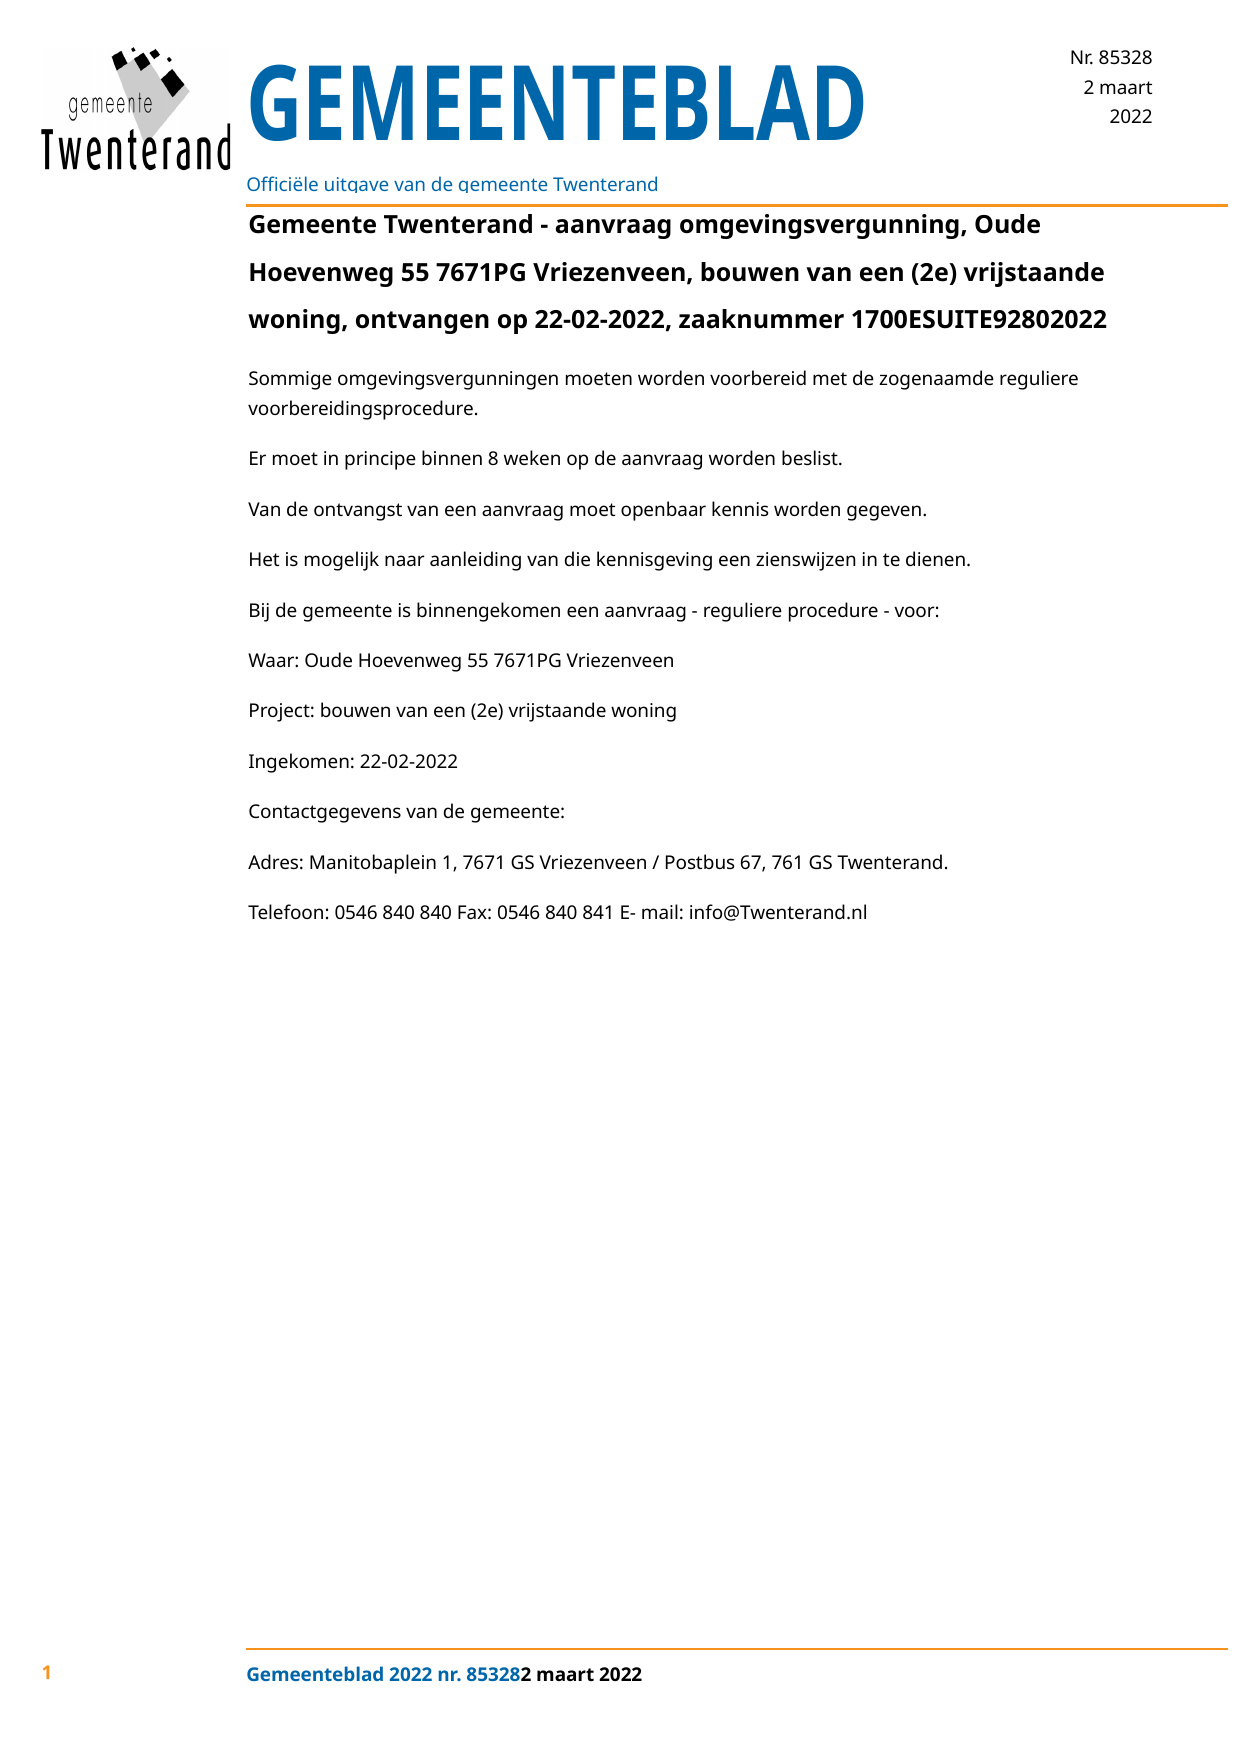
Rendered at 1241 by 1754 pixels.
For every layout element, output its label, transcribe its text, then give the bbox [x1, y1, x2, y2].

text Sommige omgevingsvergunningen moeten worden voorbereid met de zogenaamde reguliere voorbereidingsprocedure. [248, 366, 1152, 421]
text Gemeente Twenterand - aanvraag omgevingsvergunning, Oude Hoevenweg 55 7671PG Vriezenveen, bouwen van een (2e) vrijstaande woning, ontvangen op 22-02-2022, zaaknummer 1700ESUITE92802022 [248, 207, 1152, 336]
picture [41, 47, 231, 172]
text Ingekomen: 22-02-2022 [248, 748, 1152, 774]
text Van de ontvangst van een aanvraag moet openbaar kennis worden gegeven. [248, 496, 1152, 522]
text Contactgegevens van de gemeente: [248, 798, 1152, 824]
text Telefoon: 0546 840 840 Fax: 0546 840 841 E- mail: info@Twenterand.nl [248, 899, 1152, 925]
text Er moet in principe binnen 8 weken op de aanvraag worden beslist. [248, 446, 1152, 471]
text Bij de gemeente is binnengekomen een aanvraag - reguliere procedure - voor: [248, 597, 1152, 622]
text Het is mogelijk naar aanleiding van die kennisgeving een zienswijzen in te dienen. [248, 546, 1152, 572]
text Adres: Manitobaplein 1, 7671 GS Vriezenveen / Postbus 67, 761 GS Twenterand. [248, 849, 1152, 874]
text Waar: Oude Hoevenweg 55 7671PG Vriezenveen [248, 647, 1152, 673]
text Project: bouwen van een (2e) vrijstaande woning [248, 698, 1152, 723]
